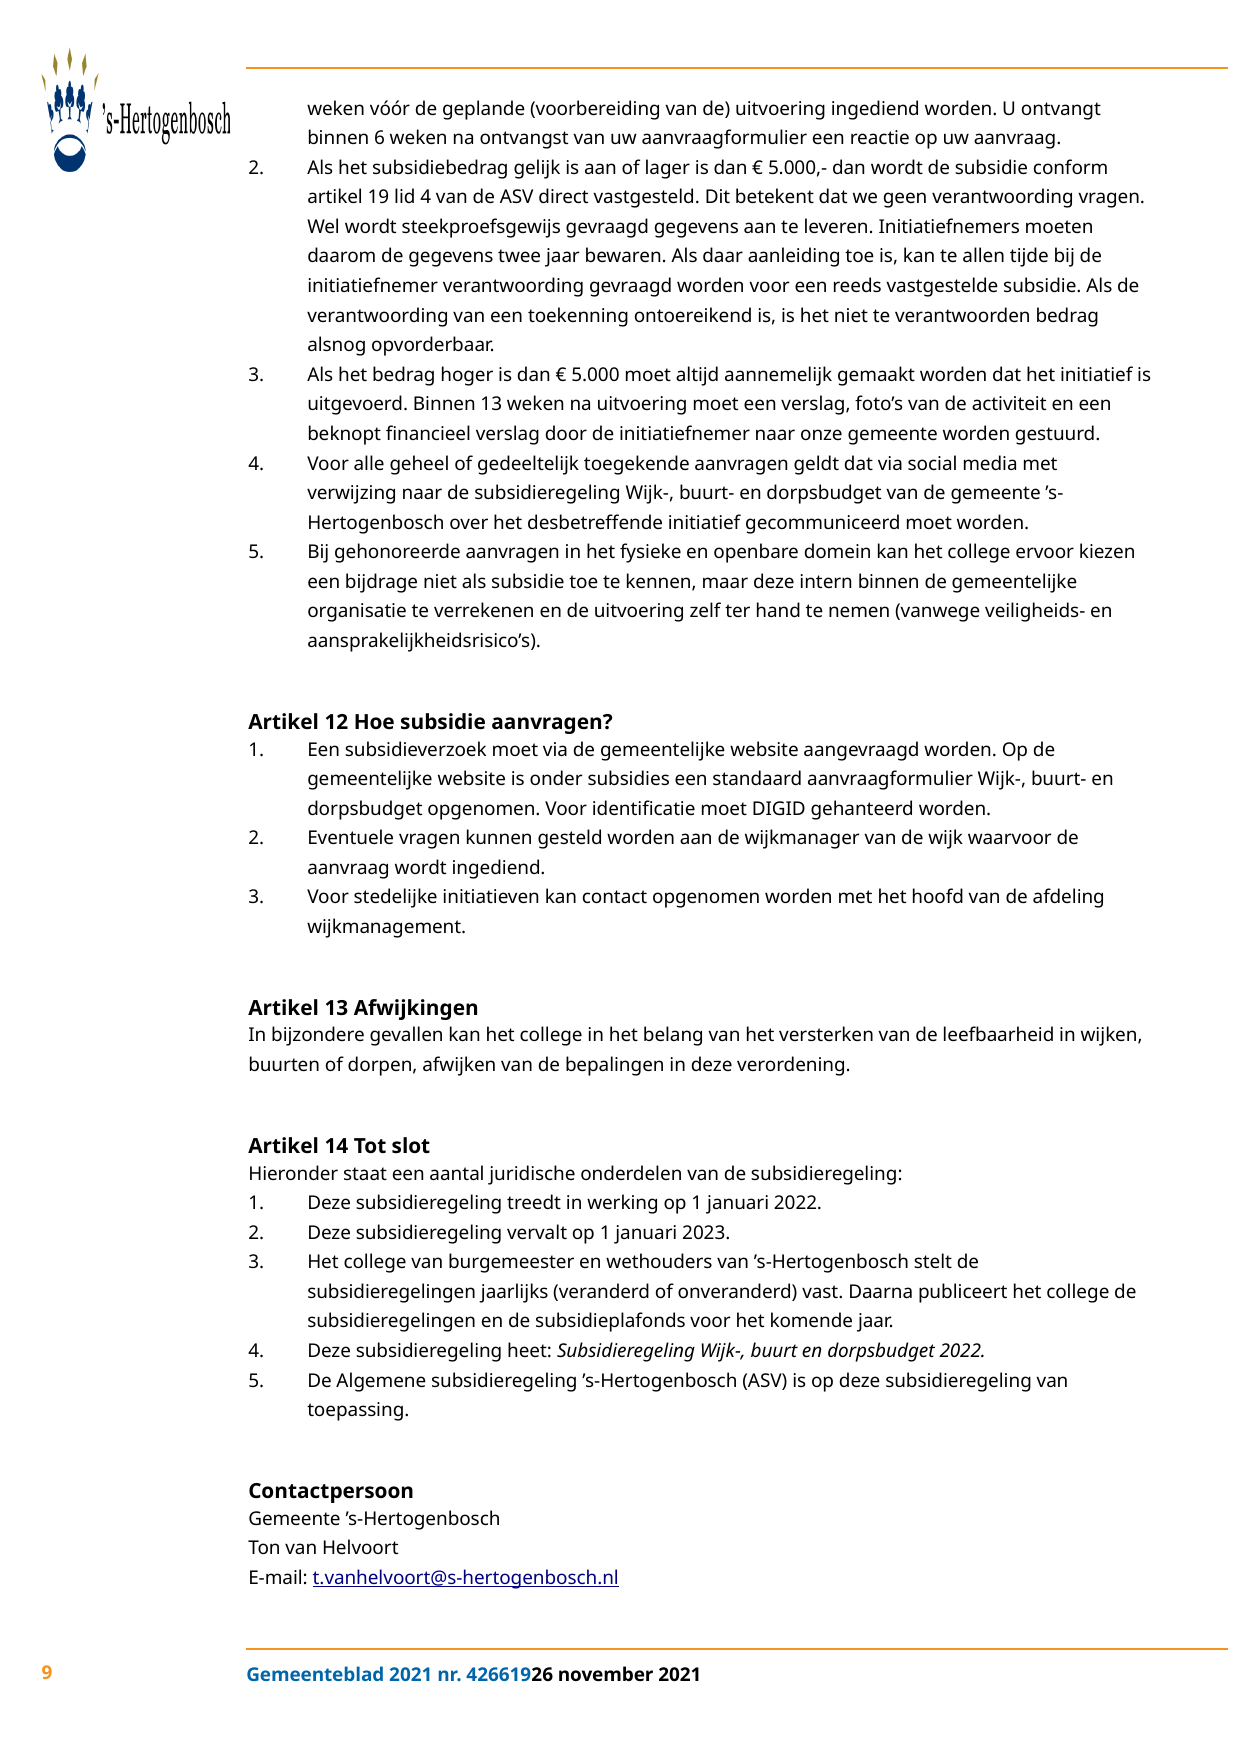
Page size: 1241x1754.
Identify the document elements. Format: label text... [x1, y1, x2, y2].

list Deze subsidieregeling treedt in werking op 1 januari 2022. [248, 1189, 1152, 1215]
list Deze subsidieregeling vervalt op 1 januari 2023. [248, 1219, 1152, 1244]
text Artikel 14 Tot slot [248, 1131, 1152, 1160]
list weken vóór de geplande (voorbereiding van de) uitvoering ingediend worden. U ontvangt binnen 6 weken na ontvangst van uw aanvraagformulier een reactie op uw aanvraag. [248, 95, 1152, 150]
list De Algemene subsidieregeling ’s-Hertogenbosch (ASV) is op deze subsidieregeling van toepassing. [248, 1367, 1152, 1422]
list Voor alle geheel of gedeeltelijk toegekende aanvragen geldt dat via social media met verwijzing naar de subsidieregeling Wijk-, buurt- en dorpsbudget van de gemeente ’s-Hertogenbosch over het desbetreffende initiatief gecommuniceerd moet worden. [248, 450, 1152, 535]
list Het college van burgemeester en wethouders van ’s-Hertogenbosch stelt de subsidieregelingen jaarlijks (veranderd of onveranderd) vast. Daarna publiceert het college de subsidieregelingen en de subsidieplafonds voor het komende jaar. [248, 1248, 1152, 1333]
text Artikel 12 Hoe subsidie aanvragen? [248, 707, 1152, 736]
list Eventuele vragen kunnen gesteld worden aan de wijkmanager van de wijk waarvoor de aanvraag wordt ingediend. [248, 824, 1152, 880]
list Als het subsidiebedrag gelijk is aan of lager is dan € 5.000,- dan wordt de subsidie conform artikel 19 lid 4 van de ASV direct vastgesteld. Dit betekent dat we geen verantwoording vragen. Wel wordt steekproefsgewijs gevraagd gegevens aan te leveren. Initiatiefnemers moeten daarom de gegevens twee jaar bewaren. Als daar aanleiding toe is, kan te allen tijde bij de initiatiefnemer verantwoording gevraagd worden voor een reeds vastgestelde subsidie. Als de verantwoording van een toekenning ontoereikend is, is het niet te verantwoorden bedrag alsnog opvorderbaar. [248, 154, 1152, 357]
text In bijzondere gevallen kan het college in het belang van het versterken van de leefbaarheid in wijken, buurten of dorpen, afwijken van de bepalingen in deze verordening. [248, 1022, 1152, 1077]
text Ton van Helvoort [248, 1534, 1152, 1560]
picture [41, 47, 231, 172]
text Artikel 13 Afwijkingen [248, 993, 1152, 1022]
text Hieronder staat een aantal juridische onderdelen van de subsidieregeling: [248, 1160, 1152, 1185]
text E-mail: t.vanhelvoort@s-hertogenbosch.nl [248, 1564, 1152, 1590]
list Deze subsidieregeling heet: Subsidieregeling Wijk-, buurt en dorpsbudget 2022. [248, 1337, 1152, 1363]
list Als het bedrag hoger is dan € 5.000 moet altijd aannemelijk gemaakt worden dat het initiatief is uitgevoerd. Binnen 13 weken na uitvoering moet een verslag, foto’s van de activiteit en een beknopt financieel verslag door de initiatiefnemer naar onze gemeente worden gestuurd. [248, 361, 1152, 446]
text Gemeente ’s-Hertogenbosch [248, 1505, 1152, 1531]
list Bij gehonoreerde aanvragen in het fysieke en openbare domein kan het college ervoor kiezen een bijdrage niet als subsidie toe te kennen, maar deze intern binnen de gemeentelijke organisatie te verrekenen en de uitvoering zelf ter hand te nemen (vanwege veiligheids- en aansprakelijkheidsrisico’s). [248, 538, 1152, 653]
list Een subsidieverzoek moet via de gemeentelijke website aangevraagd worden. Op de gemeentelijke website is onder subsidies een standaard aanvraagformulier Wijk-, buurt- en dorpsbudget opgenomen. Voor identificatie moet DIGID gehanteerd worden. [248, 736, 1152, 821]
text Contactpersoon [248, 1476, 1152, 1505]
list Voor stedelijke initiatieven kan contact opgenomen worden met het hoofd van de afdeling wijkmanagement. [248, 884, 1152, 939]
